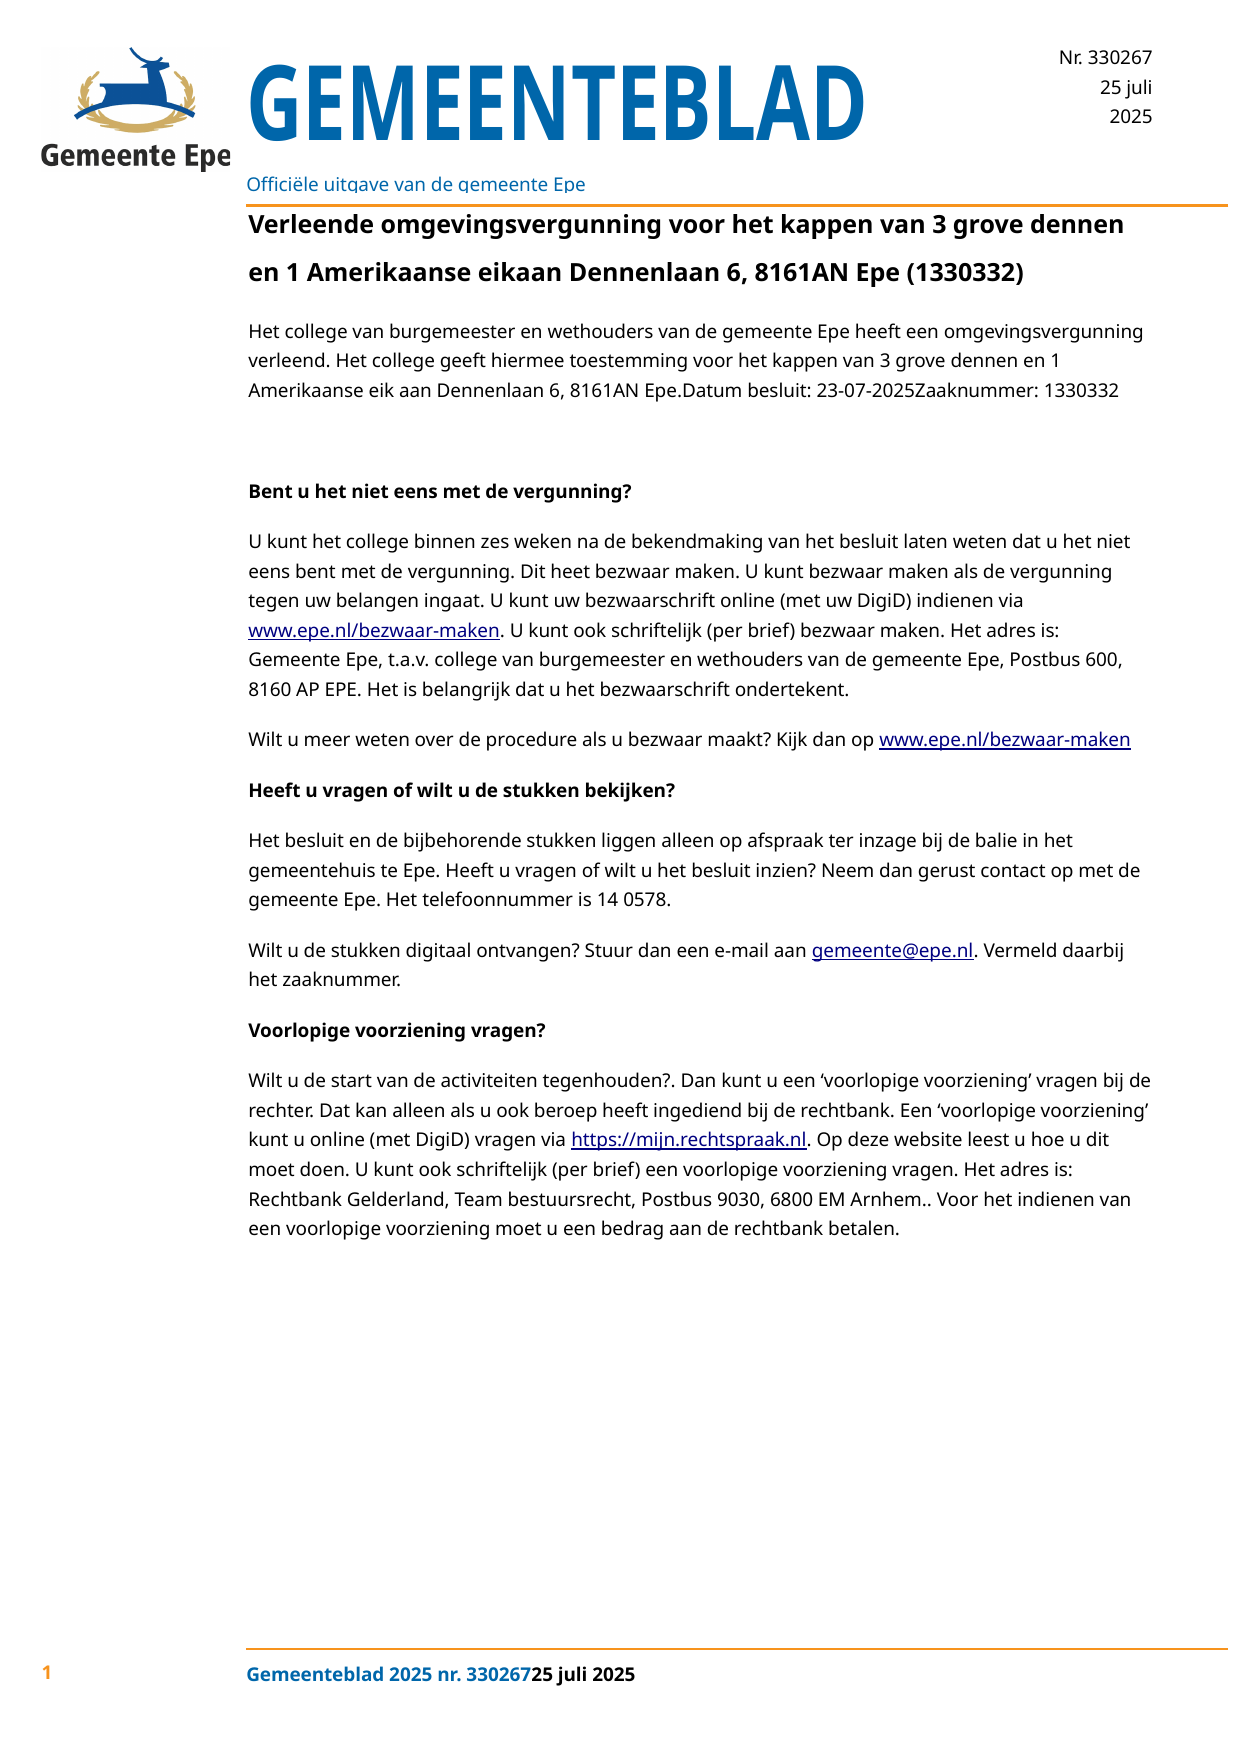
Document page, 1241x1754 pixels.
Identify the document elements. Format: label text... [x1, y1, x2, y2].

text Het college van burgemeester en wethouders van de gemeente Epe heeft een omgevingsvergunning verleend. Het college geeft hiermee toestemming voor het kappen van 3 grove dennen en 1 Amerikaanse eik aan Dennenlaan 6, 8161AN Epe.Datum besluit: 23-07-2025Zaaknummer: 1330332 [248, 318, 1152, 403]
text Wilt u meer weten over de procedure als u bezwaar maakt? Kijk dan op www.epe.nl/bezwaar-maken [248, 727, 1152, 752]
picture [41, 47, 231, 172]
text Wilt u de start van de activiteiten tegenhouden?. Dan kunt u een ‘voorlopige voorziening’ vragen bij de rechter. Dat kan alleen als u ook beroep heeft ingediend bij de rechtbank. Een ‘voorlopige voorziening’ kunt u online (met DigiD) vragen via https://mijn.rechtspraak.nl. Op deze website leest u hoe u dit moet doen. U kunt ook schriftelijk (per brief) een voorlopige voorziening vragen. Het adres is: Rechtbank Gelderland, Team bestuursrecht, Postbus 9030, 6800 EM Arnhem.. Voor het indienen van een voorlopige voorziening moet u een bedrag aan de rechtbank betalen. [248, 1067, 1152, 1241]
text Bent u het niet eens met de vergunning? [248, 478, 1152, 504]
text Voorlopige voorziening vragen? [248, 1017, 1152, 1043]
text U kunt het college binnen zes weken na de bekendmaking van het besluit laten weten dat u het niet eens bent met de vergunning. Dit heet bezwaar maken. U kunt bezwaar maken als de vergunning tegen uw belangen ingaat. U kunt uw bezwaarschrift online (met uw DigiD) indienen via www.epe.nl/bezwaar-maken. U kunt ook schriftelijk (per brief) bezwaar maken. Het adres is: Gemeente Epe, t.a.v. college van burgemeester en wethouders van de gemeente Epe, Postbus 600, 8160 AP EPE. Het is belangrijk dat u het bezwaarschrift ondertekent. [248, 528, 1152, 702]
text Het besluit en de bijbehorende stukken liggen alleen op afspraak ter inzage bij de balie in het gemeentehuis te Epe. Heeft u vragen of wilt u het besluit inzien? Neem dan gerust contact op met de gemeente Epe. Het telefoonnummer is 14 0578. [248, 827, 1152, 912]
text Heeft u vragen of wilt u de stukken bekijken? [248, 777, 1152, 803]
text Verleende omgevingsvergunning voor het kappen van 3 grove dennen en 1 Amerikaanse eikaan Dennenlaan 6, 8161AN Epe (1330332) [248, 207, 1152, 288]
text Wilt u de stukken digitaal ontvangen? Stuur dan een e-mail aan gemeente@epe.nl. Vermeld daarbij het zaaknummer. [248, 937, 1152, 992]
